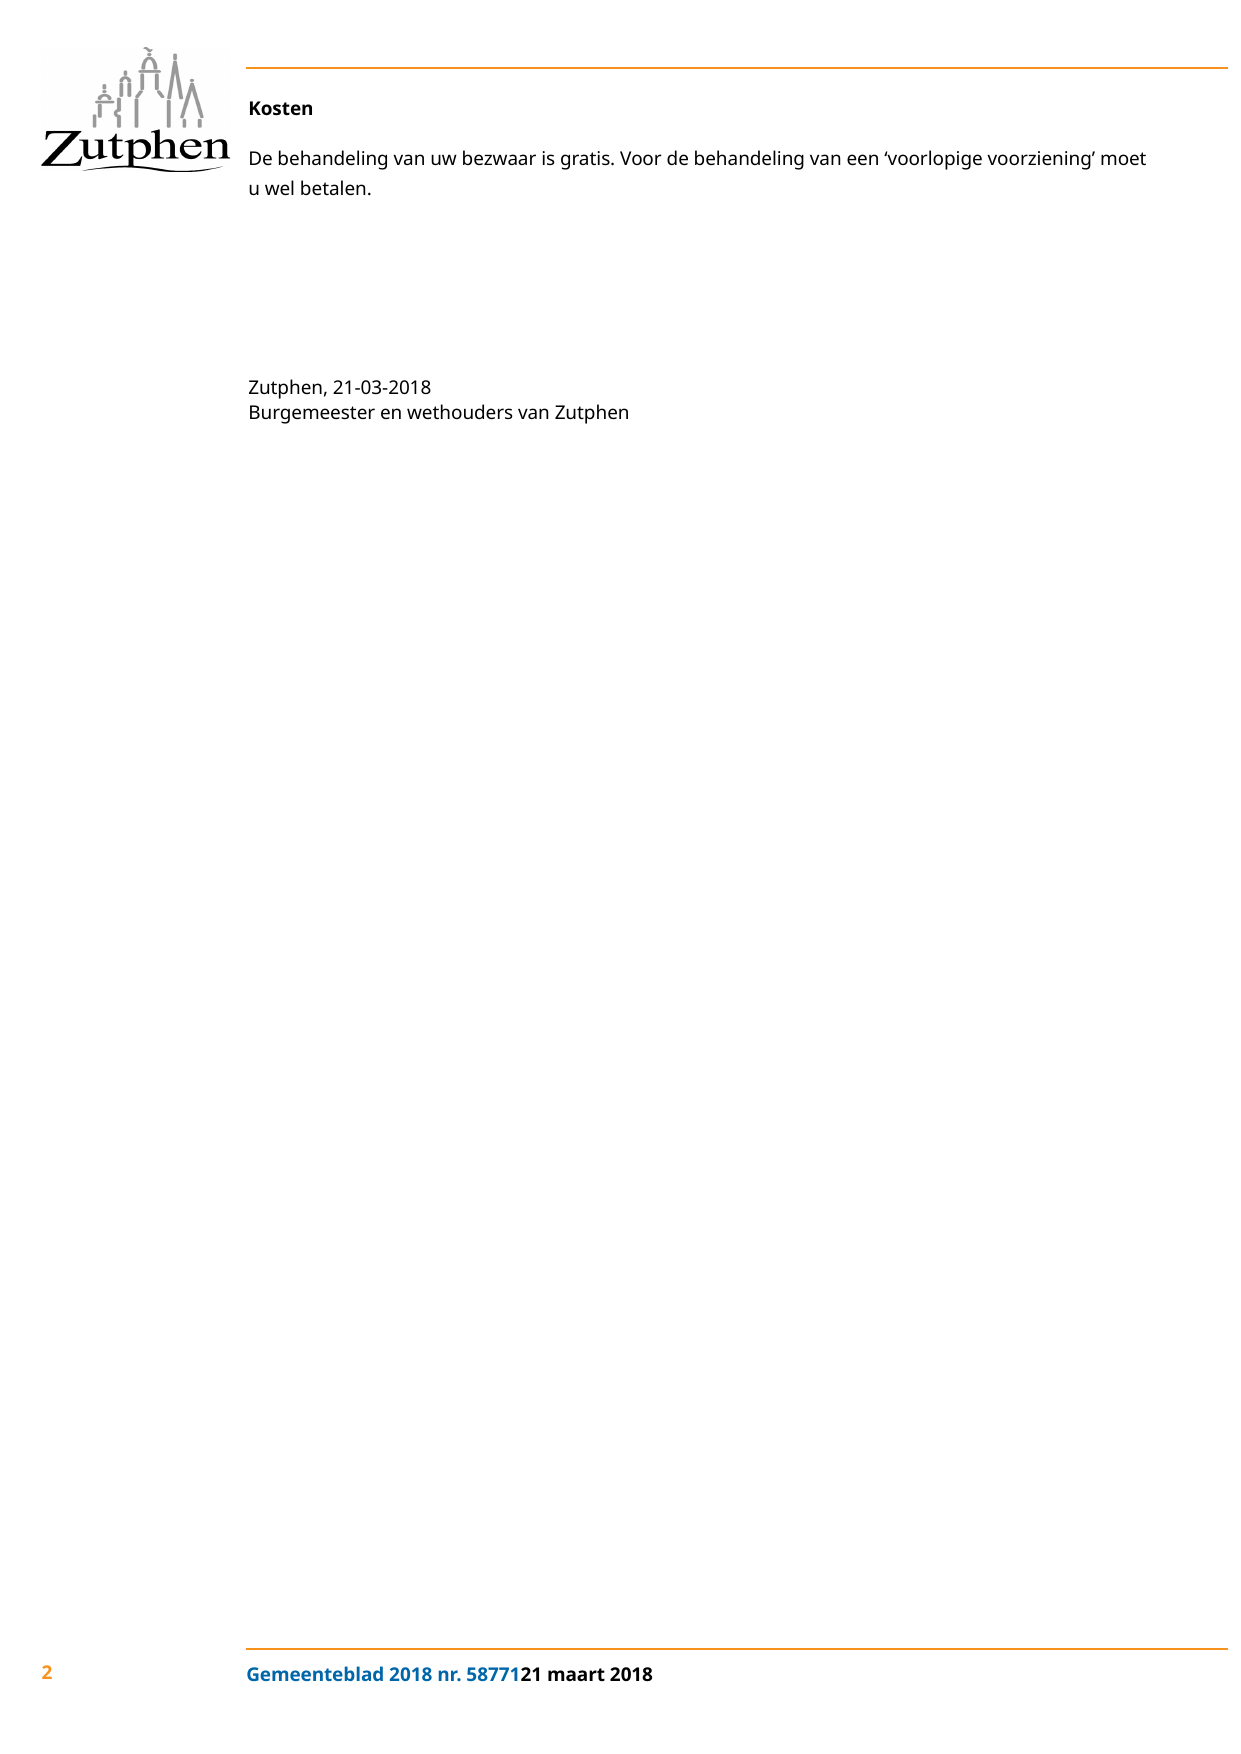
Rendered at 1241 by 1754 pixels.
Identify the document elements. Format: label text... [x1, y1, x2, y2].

text Burgemeester en wethouders van Zutphen [248, 399, 1152, 425]
picture [41, 47, 231, 172]
text Kosten [248, 95, 1152, 121]
text De behandeling van uw bezwaar is gratis. Voor de behandeling van een ‘voorlopige voorziening’ moet u wel betalen. [248, 145, 1152, 201]
text Zutphen, 21-03-2018 [248, 374, 1152, 399]
